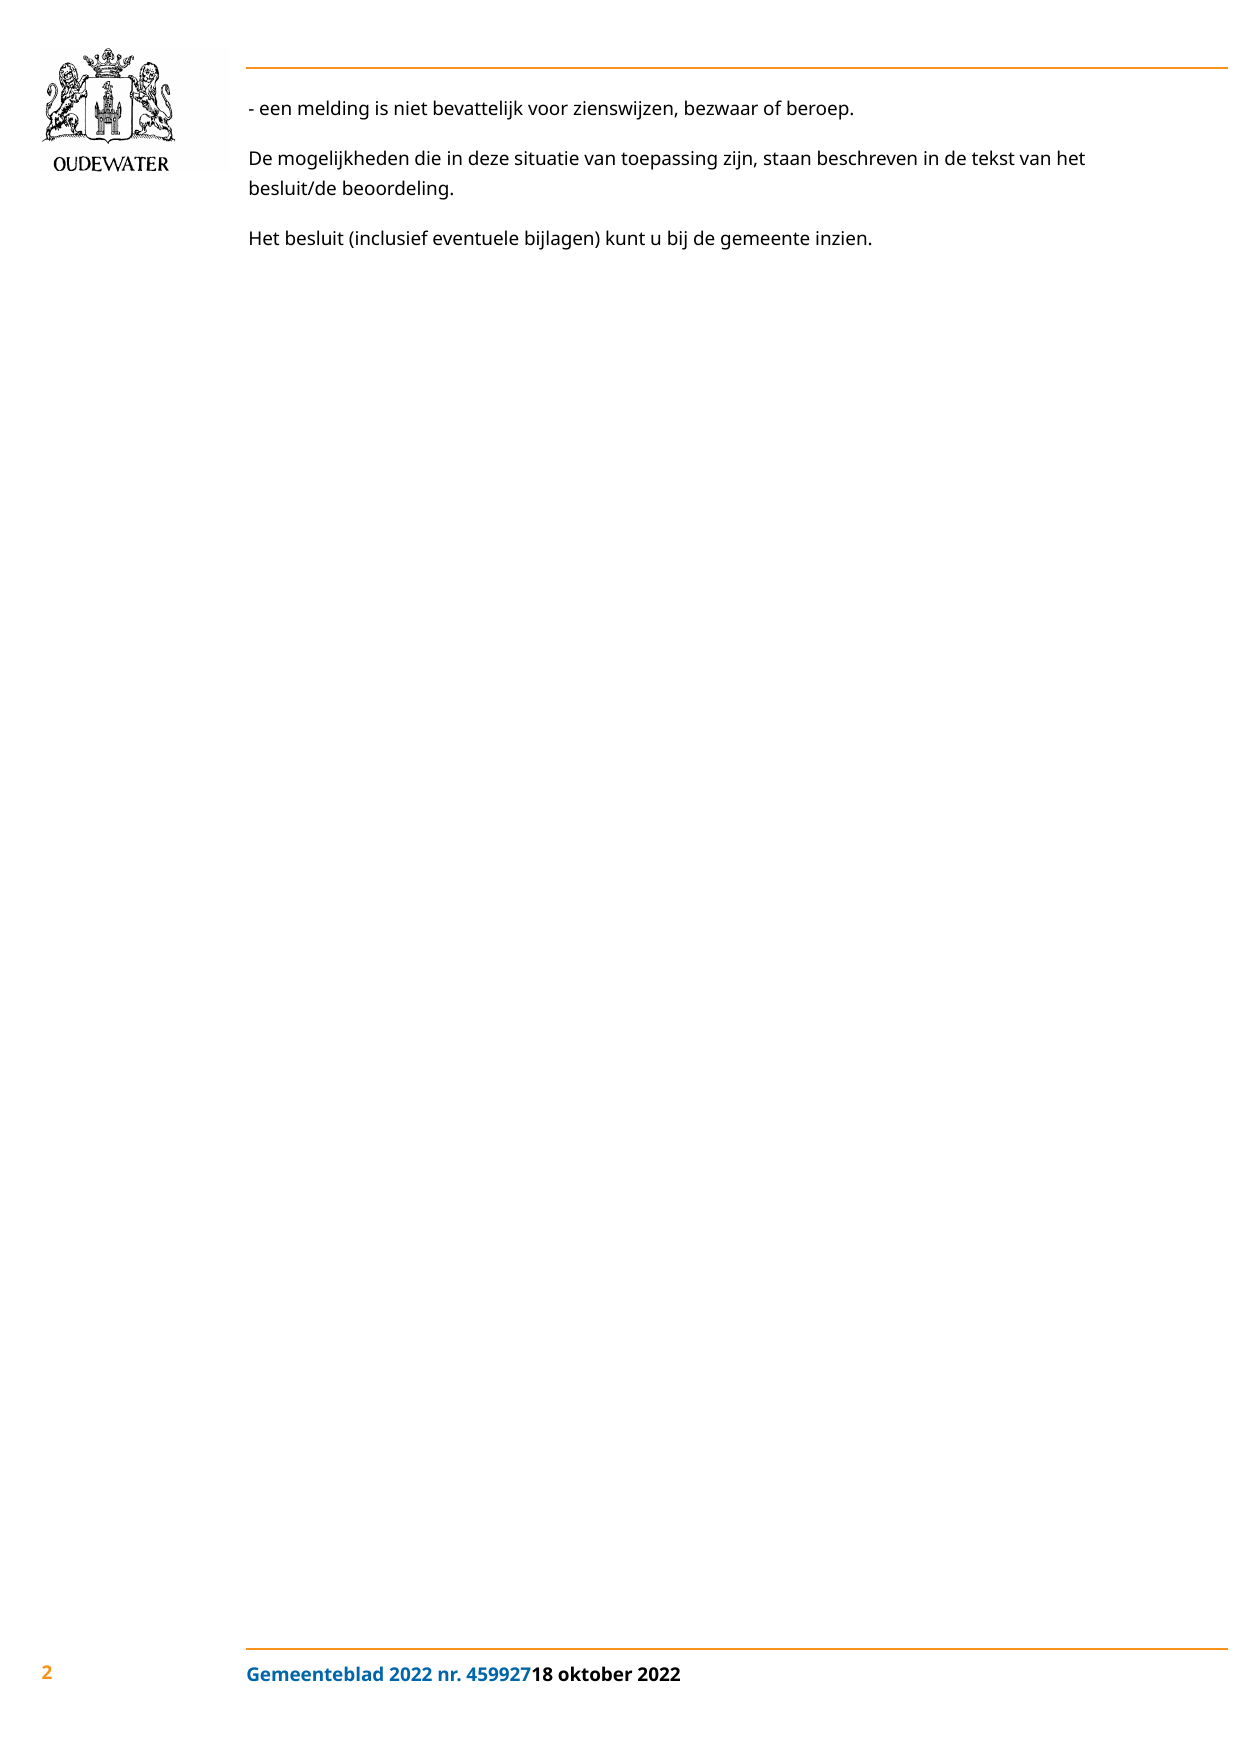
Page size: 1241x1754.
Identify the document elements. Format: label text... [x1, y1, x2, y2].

picture [41, 47, 231, 172]
text - een melding is niet bevattelijk voor zienswijzen, bezwaar of beroep. [248, 95, 1152, 121]
text Het besluit (inclusief eventuele bijlagen) kunt u bij de gemeente inzien. [248, 225, 1152, 251]
text De mogelijkheden die in deze situatie van toepassing zijn, staan beschreven in de tekst van het besluit/de beoordeling. [248, 145, 1152, 201]
